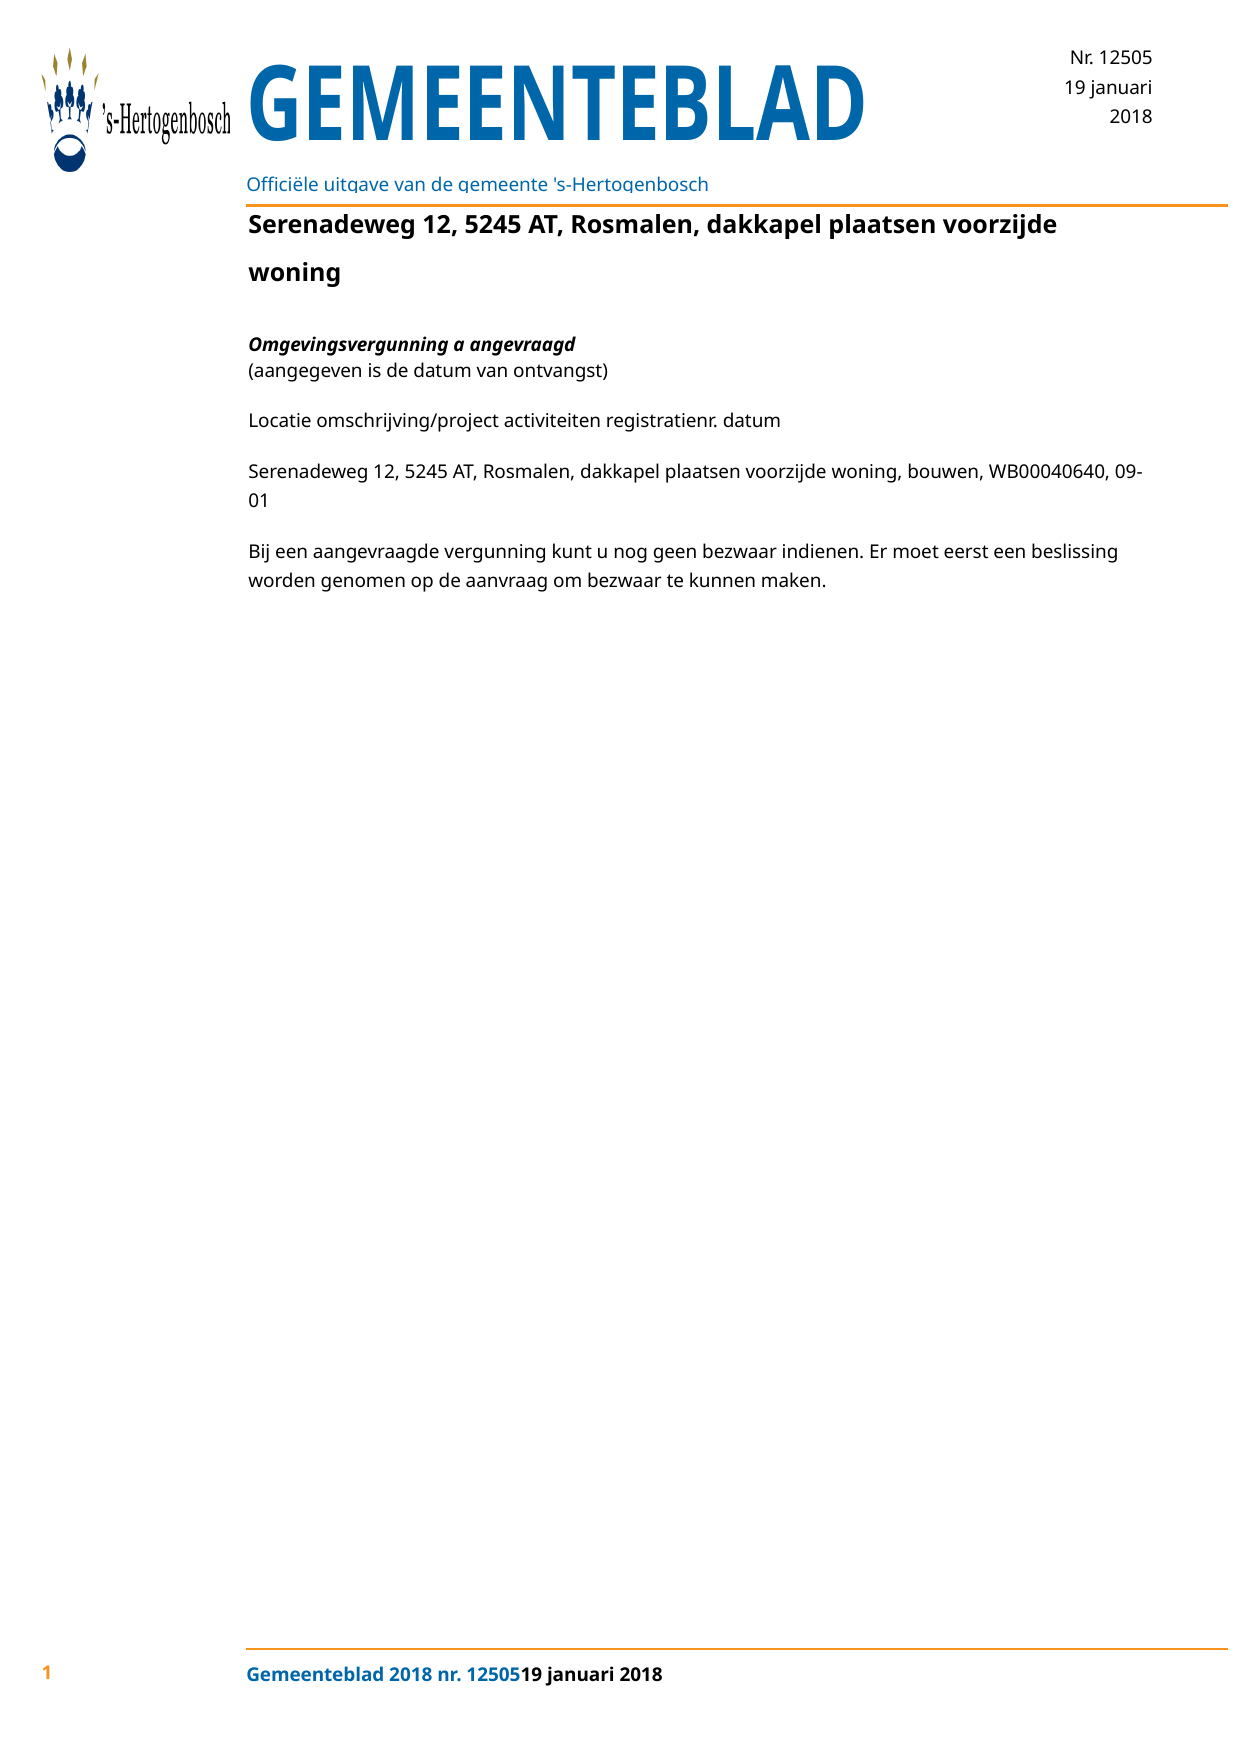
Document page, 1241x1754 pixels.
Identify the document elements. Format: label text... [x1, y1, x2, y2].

text Serenadeweg 12, 5245 AT, Rosmalen, dakkapel plaatsen voorzijde woning, bouwen, WB00040640, 09-01 [248, 458, 1152, 513]
text Locatie omschrijving/project activiteiten registratienr. datum [248, 408, 1152, 433]
text Omgevingsvergunning a angevraagd [248, 331, 1152, 357]
text Bij een aangevraagde vergunning kunt u nog geen bezwaar indienen. Er moet eerst een beslissing worden genomen op de aanvraag om bezwaar te kunnen maken. [248, 538, 1152, 593]
text Serenadeweg 12, 5245 AT, Rosmalen, dakkapel plaatsen voorzijde woning [248, 207, 1152, 288]
text (aangegeven is de datum van ontvangst) [248, 357, 1152, 383]
picture [41, 47, 231, 172]
